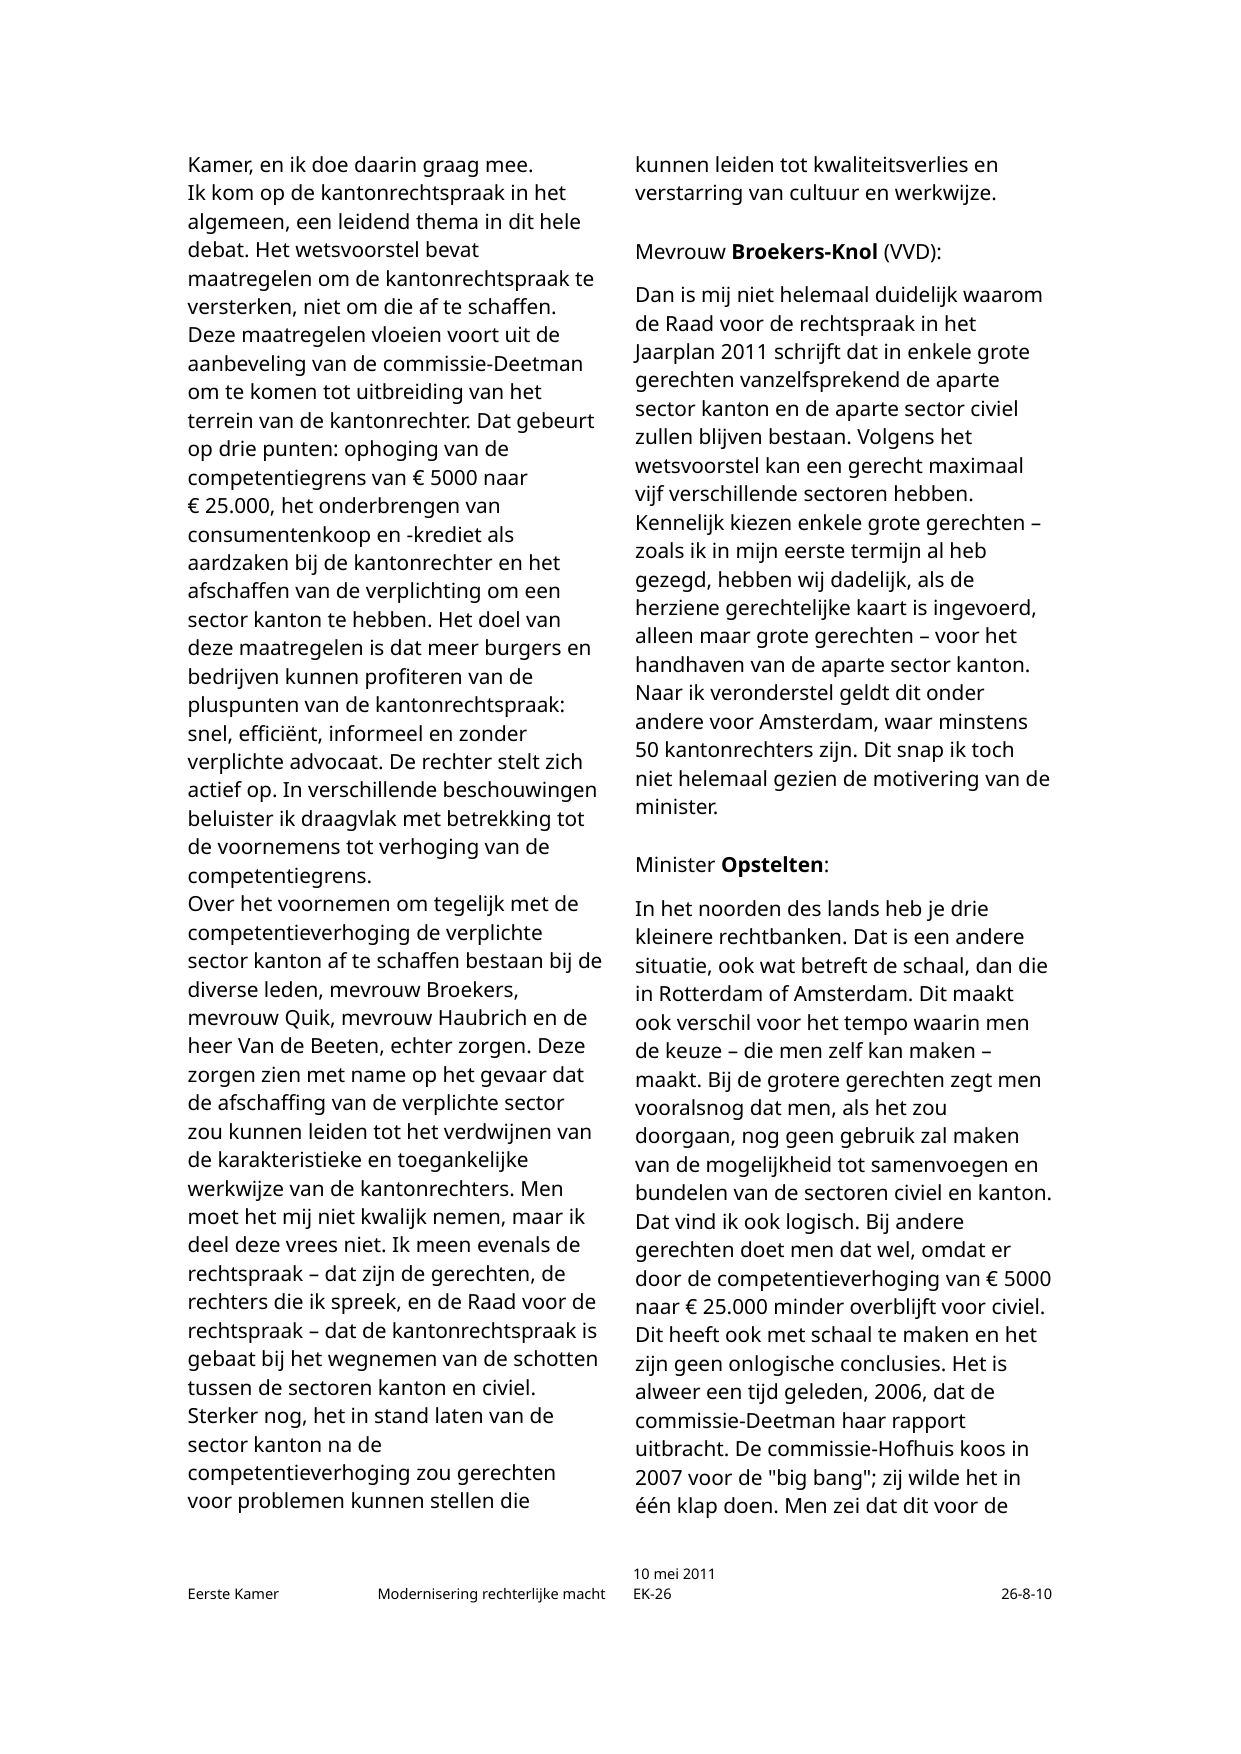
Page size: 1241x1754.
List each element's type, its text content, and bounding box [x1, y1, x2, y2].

text In het noorden des lands heb je drie kleinere rechtbanken. Dat is een andere situatie, ook wat betreft de schaal, dan die in Rotterdam of Amsterdam. Dit maakt ook verschil voor het tempo waarin men de keuze – die men zelf kan maken – maakt. Bij de grotere gerechten zegt men vooralsnog dat men, als het zou doorgaan, nog geen gebruik zal maken van de mogelijkheid tot samenvoegen en bundelen van de sectoren civiel en kanton. Dat vind ik ook logisch. Bij andere gerechten doet men dat wel, omdat er door de competentieverhoging van € 5000 naar € 25.000 minder overblijft voor civiel. Dit heeft ook met schaal te maken en het zijn geen onlogische conclusies. Het is alweer een tijd geleden, 2006, dat de commissie-Deetman haar rapport uitbracht. De commissie-Hofhuis koos in 2007 voor de "big bang"; zij wilde het in één klap doen. Men zei dat dit voor de [635, 894, 1053, 1520]
text Ik kom op de kantonrechtspraak in het algemeen, een leidend thema in dit hele debat. Het wetsvoorstel bevat maatregelen om de kantonrechtspraak te versterken, niet om die af te schaffen. Deze maatregelen vloeien voort uit de aanbeveling van de commissie-Deetman om te komen tot uitbreiding van het terrein van de kantonrechter. Dat gebeurt op drie punten: ophoging van de competentiegrens van € 5000 naar € 25.000, het onderbrengen van consumentenkoop en -krediet als aardzaken bij de kantonrechter en het afschaffen van de verplichting om een sector kanton te hebben. Het doel van deze maatregelen is dat meer burgers en bedrijven kunnen profiteren van de pluspunten van de kantonrechtspraak: snel, efficiënt, informeel en zonder verplichte advocaat. De rechter stelt zich actief op. In verschillende beschouwingen beluister ik draagvlak met betrekking tot de voornemens tot verhoging van de competentiegrens. [187, 178, 605, 889]
text Minister Opstelten: [635, 851, 1053, 879]
text Kamer, en ik doe daarin graag mee. [187, 150, 605, 178]
text Mevrouw Broekers-Knol (VVD): [635, 237, 1053, 265]
text Dan is mij niet helemaal duidelijk waarom de Raad voor de rechtspraak in het Jaarplan 2011 schrijft dat in enkele grote gerechten vanzelfsprekend de aparte sector kanton en de aparte sector civiel zullen blijven bestaan. Volgens het wetsvoorstel kan een gerecht maximaal vijf verschillende sectoren hebben. Kennelijk kiezen enkele grote gerechten – zoals ik in mijn eerste termijn al heb gezegd, hebben wij dadelijk, als de herziene gerechtelijke kaart is ingevoerd, alleen maar grote gerechten – voor het handhaven van de aparte sector kanton. Naar ik veronderstel geldt dit onder andere voor Amsterdam, waar minstens 50 kantonrechters zijn. Dit snap ik toch niet helemaal gezien de motivering van de minister. [635, 280, 1053, 821]
text Over het voornemen om tegelijk met de competentieverhoging de verplichte sector kanton af te schaffen bestaan bij de diverse leden, mevrouw Broekers, mevrouw Quik, mevrouw Haubrich en de heer Van de Beeten, echter zorgen. Deze zorgen zien met name op het gevaar dat de afschaffing van de verplichte sector zou kunnen leiden tot het verdwijnen van de karakteristieke en toegankelijke werkwijze van de kantonrechters. Men moet het mij niet kwalijk nemen, maar ik deel deze vrees niet. Ik meen evenals de rechtspraak – dat zijn de gerechten, de rechters die ik spreek, en de Raad voor de rechtspraak – dat de kantonrechtspraak is gebaat bij het wegnemen van de schotten tussen de sectoren kanton en civiel. Sterker nog, het in stand laten van de sector kanton na de competentieverhoging zou gerechten voor problemen kunnen stellen die [187, 889, 605, 1515]
text kunnen leiden tot kwaliteitsverlies en verstarring van cultuur en werkwijze. [635, 150, 1053, 207]
